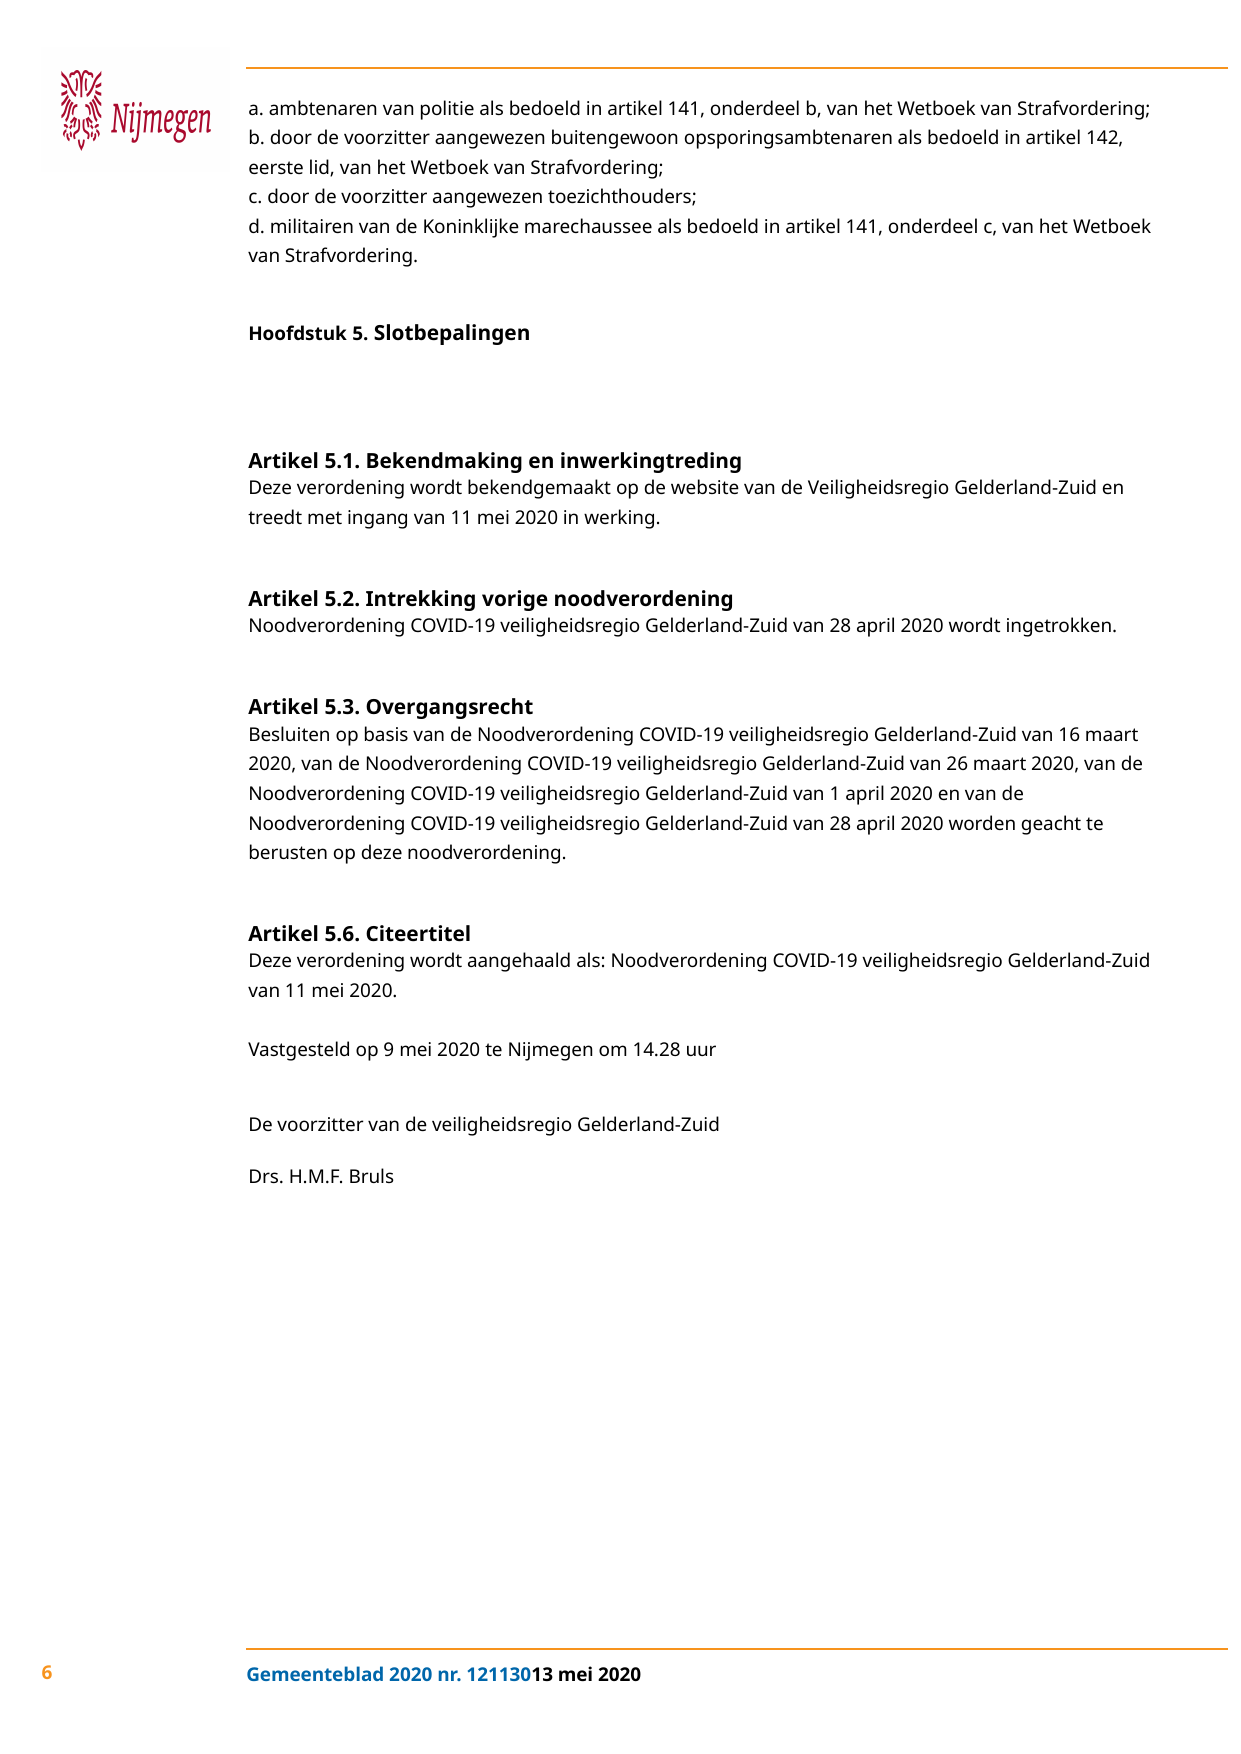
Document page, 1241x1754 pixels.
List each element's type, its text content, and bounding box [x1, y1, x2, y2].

text Besluiten op basis van de Noodverordening COVID-19 veiligheidsregio Gelderland-Zuid van 16 maart 2020, van de Noodverordening COVID-19 veiligheidsregio Gelderland-Zuid van 26 maart 2020, van de Noodverordening COVID-19 veiligheidsregio Gelderland-Zuid van 1 april 2020 en van de Noodverordening COVID-19 veiligheidsregio Gelderland-Zuid van 28 april 2020 worden geacht te berusten op deze noodverordening. [248, 721, 1152, 865]
text Vastgesteld op 9 mei 2020 te Nijmegen om 14.28 uur [248, 1036, 1152, 1062]
picture [41, 47, 231, 172]
text Hoofdstuk 5. Slotbepalingen [248, 318, 1152, 346]
text Noodverordening COVID-19 veiligheidsregio Gelderland-Zuid van 28 april 2020 wordt ingetrokken. [248, 612, 1152, 638]
text Drs. H.M.F. Bruls [248, 1163, 1152, 1189]
text c. door de voorzitter aangewezen toezichthouders; [248, 183, 1152, 209]
text b. door de voorzitter aangewezen buitengewoon opsporingsambtenaren als bedoeld in artikel 142, eerste lid, van het Wetboek van Strafvordering; [248, 124, 1152, 180]
text Artikel 5.2. Intrekking vorige noodverordening [248, 584, 1152, 612]
text Artikel 5.3. Overgangsrecht [248, 692, 1152, 721]
text Artikel 5.1. Bekendmaking en inwerkingtreding [248, 446, 1152, 474]
text Deze verordening wordt aangehaald als: Noodverordening COVID-19 veiligheidsregio Gelderland-Zuid van 11 mei 2020. [248, 948, 1152, 1003]
text a. ambtenaren van politie als bedoeld in artikel 141, onderdeel b, van het Wetboek van Strafvordering; [248, 95, 1152, 121]
text De voorzitter van de veiligheidsregio Gelderland-Zuid [248, 1112, 1152, 1137]
text Deze verordening wordt bekendgemaakt op de website van de Veiligheidsregio Gelderland-Zuid en treedt met ingang van 11 mei 2020 in werking. [248, 474, 1152, 530]
text Artikel 5.6. Citeertitel [248, 919, 1152, 948]
text d. militairen van de Koninklijke marechaussee als bedoeld in artikel 141, onderdeel c, van het Wetboek van Strafvordering. [248, 213, 1152, 268]
